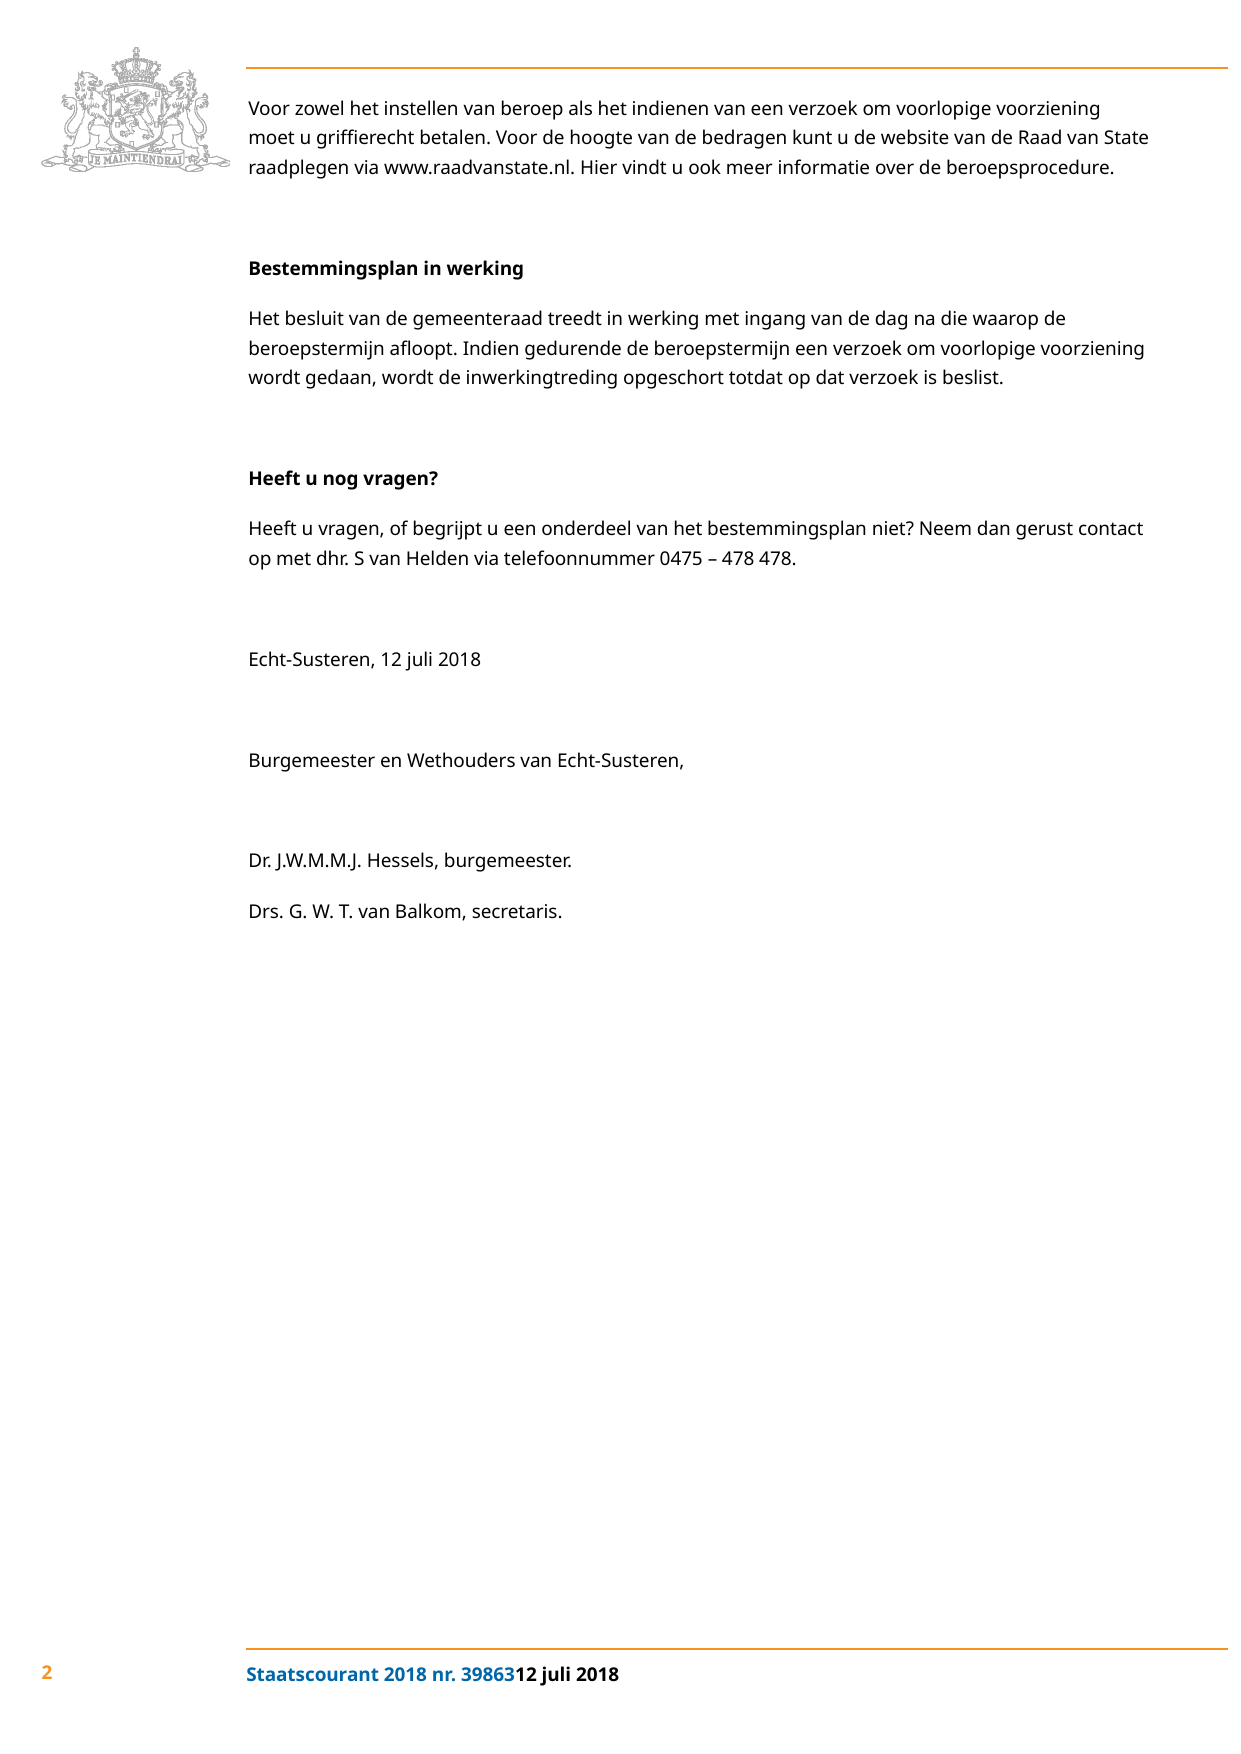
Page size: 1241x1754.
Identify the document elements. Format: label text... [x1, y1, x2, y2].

picture [41, 47, 231, 172]
text Heeft u nog vragen? [248, 465, 1152, 491]
text Drs. G. W. T. van Balkom, secretaris. [248, 898, 1152, 924]
text Dr. J.W.M.M.J. Hessels, burgemeester. [248, 848, 1152, 873]
text Bestemmingsplan in werking [248, 255, 1152, 281]
text Voor zowel het instellen van beroep als het indienen van een verzoek om voorlopige voorziening moet u griffierecht betalen. Voor de hoogte van de bedragen kunt u de website van de Raad van State raadplegen via www.raadvanstate.nl. Hier vindt u ook meer informatie over de beroepsprocedure. [248, 95, 1152, 180]
text Echt-Susteren, 12 juli 2018 [248, 646, 1152, 672]
text Heeft u vragen, of begrijpt u een onderdeel van het bestemmingsplan niet? Neem dan gerust contact op met dhr. S van Helden via telefoonnummer 0475 – 478 478. [248, 516, 1152, 571]
text Burgemeester en Wethouders van Echt-Susteren, [248, 747, 1152, 773]
text Het besluit van de gemeenteraad treedt in werking met ingang van de dag na die waarop de beroepstermijn afloopt. Indien gedurende de beroepstermijn een verzoek om voorlopige voorziening wordt gedaan, wordt de inwerkingtreding opgeschort totdat op dat verzoek is beslist. [248, 305, 1152, 390]
